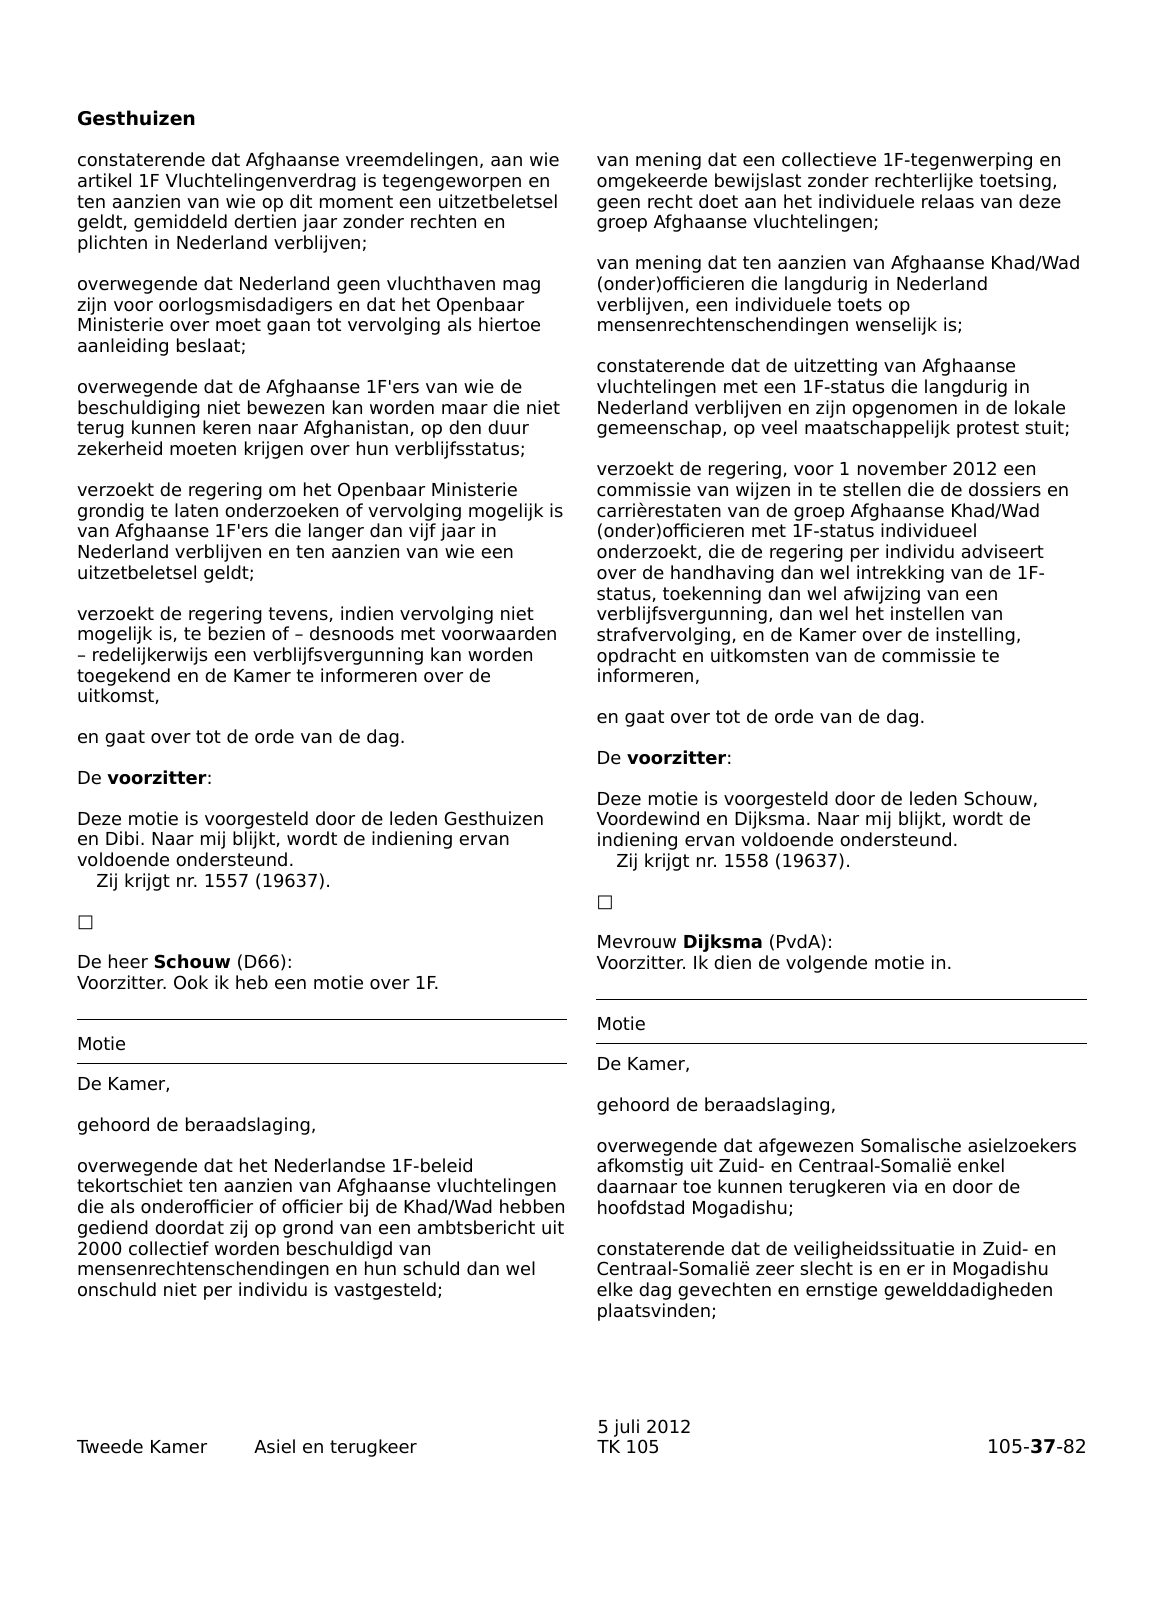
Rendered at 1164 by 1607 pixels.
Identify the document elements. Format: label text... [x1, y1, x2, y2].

text Mevrouw Dijksma (PvdA): [596, 932, 1087, 953]
text constaterende dat Afghaanse vreemdelingen, aan wie artikel 1F Vluchtelingenverdrag is tegengeworpen en ten aanzien van wie op dit moment een uitzetbeletsel geldt, gemiddeld dertien jaar zonder rechten en plichten in Nederland verblijven; [77, 150, 567, 254]
text overwegende dat Nederland geen vluchthaven mag zijn voor oorlogsmisdadigers en dat het Openbaar Ministerie over moet gaan tot vervolging als hiertoe aanleiding beslaat; [77, 274, 567, 357]
text Zij krijgt nr. 1557 (19637). [77, 871, 567, 891]
text gehoord de beraadslaging, [77, 1115, 567, 1136]
text overwegende dat afgewezen Somalische asielzoekers afkomstig uit Zuid- en Centraal-Somalië enkel daarnaar toe kunnen terugkeren via en door de hoofdstad Mogadishu; [596, 1136, 1087, 1218]
text □ [596, 891, 1087, 912]
text De voorzitter: [596, 748, 1087, 768]
text □ [77, 911, 567, 932]
text De Kamer, [596, 1054, 1087, 1075]
text Voorzitter. Ik dien de volgende motie in. [596, 953, 1087, 973]
text en gaat over tot de orde van de dag. [77, 727, 567, 748]
text Deze motie is voorgesteld door de leden Gesthuizen en Dibi. Naar mij blijkt, wordt de indiening ervan voldoende ondersteund. [77, 808, 567, 871]
text De heer Schouw (D66): [77, 952, 567, 973]
text constaterende dat de veiligheidssituatie in Zuid- en Centraal-Somalië zeer slecht is en er in Mogadishu elke dag gevechten en ernstige gewelddadigheden plaatsvinden; [596, 1238, 1087, 1321]
text De Kamer, [77, 1074, 567, 1095]
text verzoekt de regering, voor 1 november 2012 een commissie van wijzen in te stellen die de dossiers en carrièrestaten van de groep Afghaanse Khad/Wad (onder)officieren met 1F-status individueel onderzoekt, die de regering per individu adviseert over de handhaving dan wel intrekking van de 1F-status, toekenning dan wel afwijzing van een verblijfsvergunning, dan wel het instellen van strafvervolging, en de Kamer over de instelling, opdracht en uitkomsten van de commissie te informeren, [596, 459, 1087, 687]
text De voorzitter: [77, 768, 567, 788]
text Deze motie is voorgesteld door de leden Schouw, Voordewind en Dijksma. Naar mij blijkt, wordt de indiening ervan voldoende ondersteund. [596, 788, 1087, 851]
text Motie [596, 1013, 1087, 1034]
text overwegende dat de Afghaanse 1F'ers van wie de beschuldiging niet bewezen kan worden maar die niet terug kunnen keren naar Afghanistan, op den duur zekerheid moeten krijgen over hun verblijfsstatus; [77, 377, 567, 460]
text en gaat over tot de orde van de dag. [596, 707, 1087, 728]
text van mening dat een collectieve 1F-tegenwerping en omgekeerde bewijslast zonder rechterlijke toetsing, geen recht doet aan het individuele relaas van deze groep Afghaanse vluchtelingen; [596, 150, 1087, 233]
text Motie [77, 1033, 567, 1054]
text Zij krijgt nr. 1558 (19637). [596, 851, 1087, 871]
text overwegende dat het Nederlandse 1F-beleid tekortschiet ten aanzien van Afghaanse vluchtelingen die als onderofficier of officier bij de Khad/Wad hebben gediend doordat zij op grond van een ambtsbericht uit 2000 collectief worden beschuldigd van mensenrechtenschendingen en hun schuld dan wel onschuld niet per individu is vastgesteld; [77, 1156, 567, 1301]
text constaterende dat de uitzetting van Afghaanse vluchtelingen met een 1F-status die langdurig in Nederland verblijven en zijn opgenomen in de lokale gemeenschap, op veel maatschappelijk protest stuit; [596, 356, 1087, 439]
text Voorzitter. Ook ik heb een motie over 1F. [77, 973, 567, 993]
text verzoekt de regering tevens, indien vervolging niet mogelijk is, te bezien of – desnoods met voorwaarden – redelijkerwijs een verblijfsvergunning kan worden toegekend en de Kamer te informeren over de uitkomst, [77, 603, 567, 707]
text van mening dat ten aanzien van Afghaanse Khad/Wad (onder)officieren die langdurig in Nederland verblijven, een individuele toets op mensenrechtenschendingen wenselijk is; [596, 253, 1087, 336]
text gehoord de beraadslaging, [596, 1095, 1087, 1116]
text verzoekt de regering om het Openbaar Ministerie grondig te laten onderzoeken of vervolging mogelijk is van Afghaanse 1F'ers die langer dan vijf jaar in Nederland verblijven en ten aanzien van wie een uitzetbeletsel geldt; [77, 480, 567, 583]
